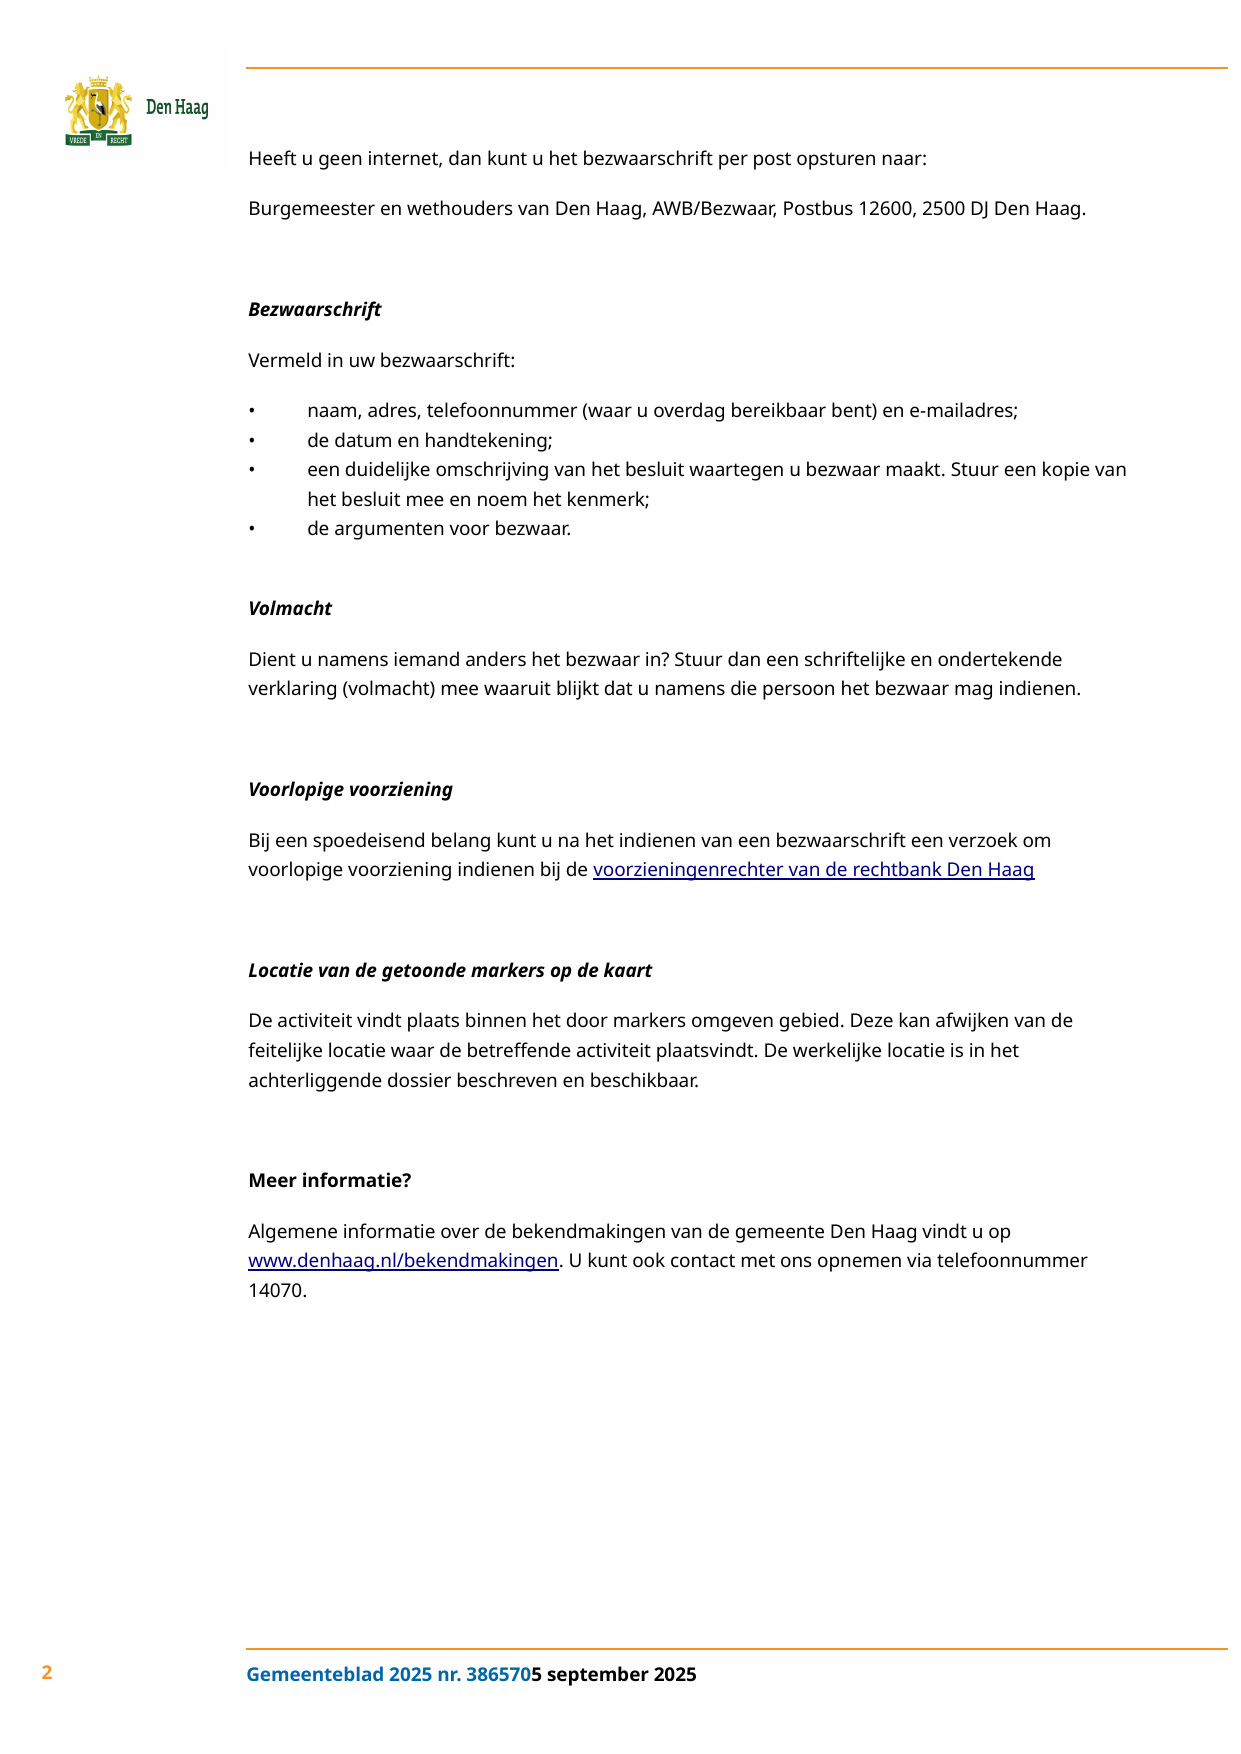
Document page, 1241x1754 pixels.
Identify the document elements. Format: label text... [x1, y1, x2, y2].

text Vermeld in uw bezwaarschrift: [248, 347, 1152, 373]
text Bij een spoedeisend belang kunt u na het indienen van een bezwaarschrift een verzoek om voorlopige voorziening indienen bij de voorzieningenrechter van de rechtbank Den Haag [248, 827, 1152, 882]
text Voorlopige voorziening [248, 776, 1152, 802]
picture [41, 47, 231, 172]
text Volmacht [248, 596, 1152, 621]
text Burgemeester en wethouders van Den Haag, AWB/Bezwaar, Postbus 12600, 2500 DJ Den Haag. [248, 196, 1152, 221]
text Bezwaarschrift [248, 296, 1152, 322]
text Heeft u geen internet, dan kunt u het bezwaarschrift per post opsturen naar: [248, 145, 1152, 171]
text Locatie van de getoonde markers op de kaart [248, 957, 1152, 983]
text De activiteit vindt plaats binnen het door markers omgeven gebied. Deze kan afwijken van de feitelijke locatie waar de betreffende activiteit plaatsvindt. De werkelijke locatie is in het achterliggende dossier beschreven en beschikbaar. [248, 1008, 1152, 1093]
text Algemene informatie over de bekendmakingen van de gemeente Den Haag vindt u op www.denhaag.nl/bekendmakingen. U kunt ook contact met ons opnemen via telefoonnummer 14070. [248, 1218, 1152, 1303]
list de datum en handtekening; [248, 427, 1152, 453]
text Dient u namens iemand anders het bezwaar in? Stuur dan een schriftelijke en ondertekende verklaring (volmacht) mee waaruit blijkt dat u namens die persoon het bezwaar mag indienen. [248, 646, 1152, 701]
text Meer informatie? [248, 1168, 1152, 1193]
list naam, adres, telefoonnummer (waar u overdag bereikbaar bent) en e-mailadres; [248, 397, 1152, 423]
list de argumenten voor bezwaar. [248, 516, 1152, 541]
list een duidelijke omschrijving van het besluit waartegen u bezwaar maakt. Stuur een kopie van het besluit mee en noem het kenmerk; [248, 456, 1152, 512]
